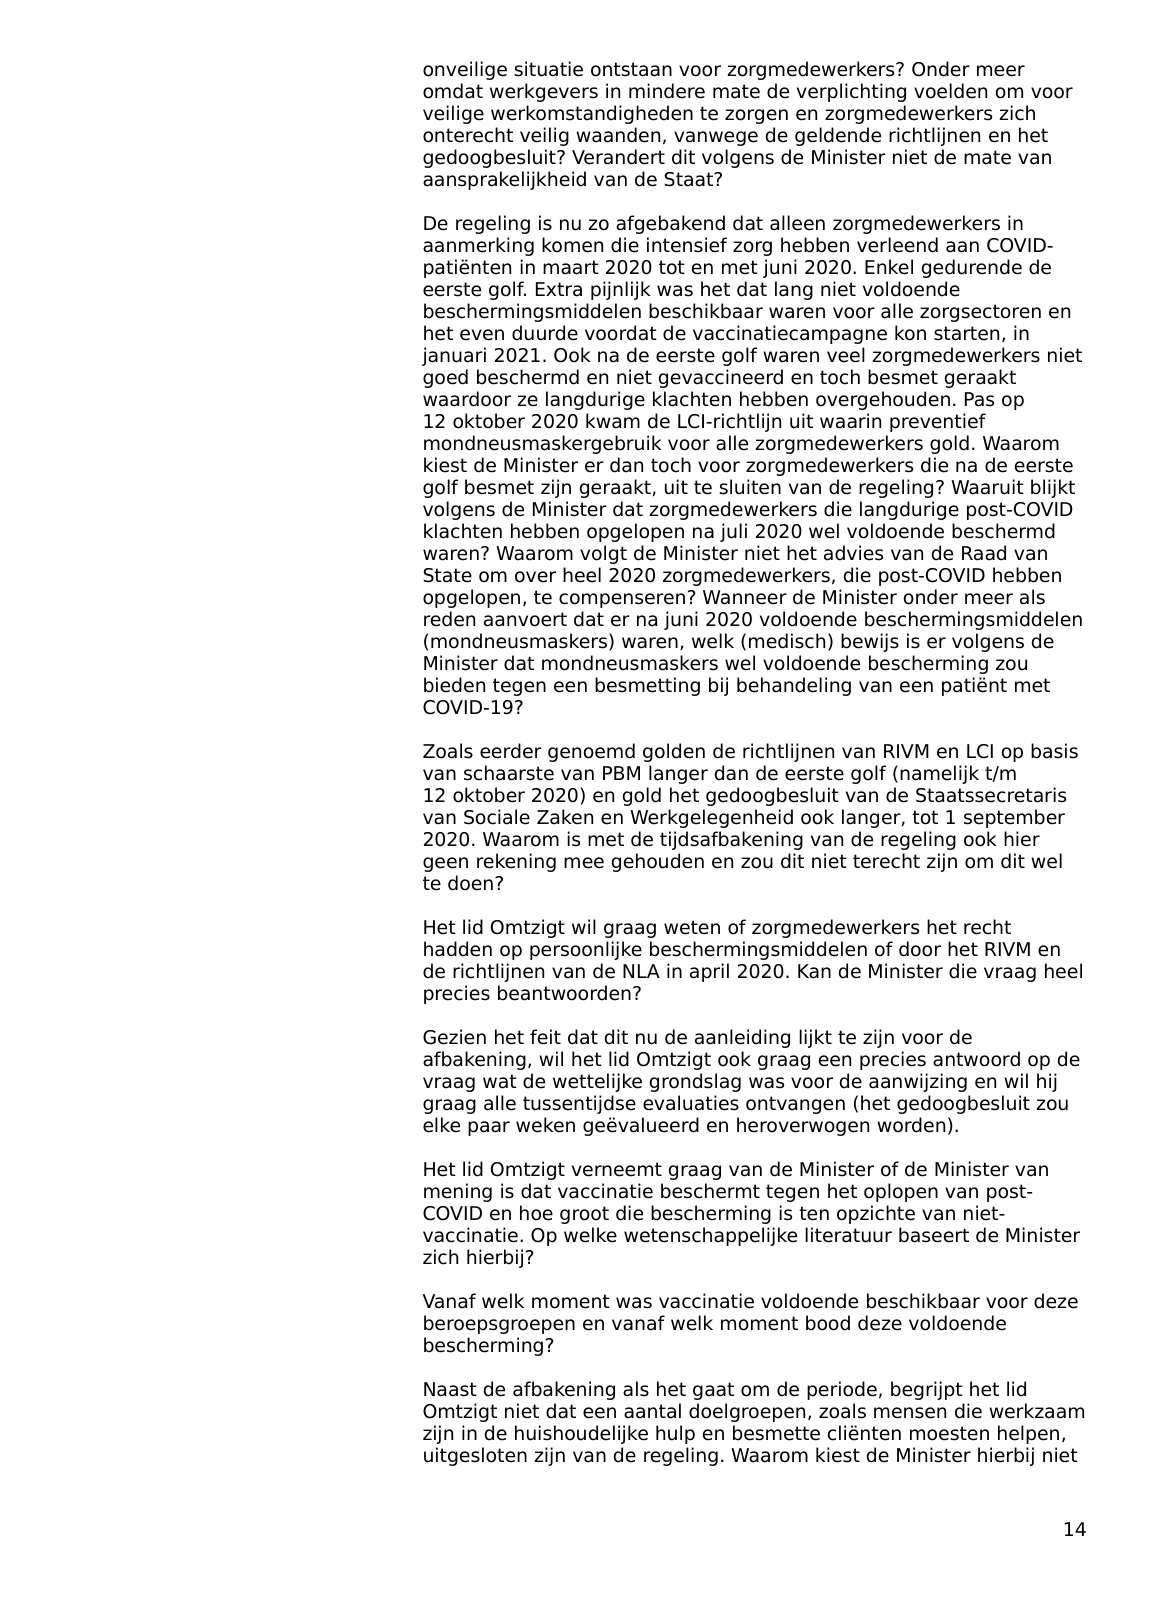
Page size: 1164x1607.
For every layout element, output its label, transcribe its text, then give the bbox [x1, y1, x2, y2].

text Gezien het feit dat dit nu de aanleiding lijkt te zijn voor de afbakening, wil het lid Omtzigt ook graag een precies antwoord op de vraag wat de wettelijke grondslag was voor de aanwijzing en wil hij graag alle tussentijdse evaluaties ontvangen (het gedoogbesluit zou elke paar weken geëvalueerd en heroverwogen worden). [422, 1027, 1087, 1137]
text Vanaf welk moment was vaccinatie voldoende beschikbaar voor deze beroepsgroepen en vanaf welk moment bood deze voldoende bescherming? [422, 1291, 1087, 1357]
text De regeling is nu zo afgebakend dat alleen zorgmedewerkers in aanmerking komen die intensief zorg hebben verleend aan COVID-patiënten in maart 2020 tot en met juni 2020. Enkel gedurende de eerste golf. Extra pijnlijk was het dat lang niet voldoende beschermingsmiddelen beschikbaar waren voor alle zorgsectoren en het even duurde voordat de vaccinatiecampagne kon starten, in januari 2021. Ook na de eerste golf waren veel zorgmedewerkers niet goed beschermd en niet gevaccineerd en toch besmet geraakt waardoor ze langdurige klachten hebben overgehouden. Pas op 12 oktober 2020 kwam de LCI-richtlijn uit waarin preventief mondneusmaskergebruik voor alle zorgmedewerkers gold. Waarom kiest de Minister er dan toch voor zorgmedewerkers die na de eerste golf besmet zijn geraakt, uit te sluiten van de regeling? Waaruit blijkt volgens de Minister dat zorgmedewerkers die langdurige post-COVID klachten hebben opgelopen na juli 2020 wel voldoende beschermd waren? Waarom volgt de Minister niet het advies van de Raad van State om over heel 2020 zorgmedewerkers, die post-COVID hebben opgelopen, te compenseren? Wanneer de Minister onder meer als reden aanvoert dat er na juni 2020 voldoende beschermingsmiddelen (mondneusmaskers) waren, welk (medisch) bewijs is er volgens de Minister dat mondneusmaskers wel voldoende bescherming zou bieden tegen een besmetting bij behandeling van een patiënt met COVID-19? [422, 213, 1087, 719]
text Naast de afbakening als het gaat om de periode, begrijpt het lid Omtzigt niet dat een aantal doelgroepen, zoals mensen die werkzaam zijn in de huishoudelijke hulp en besmette cliënten moesten helpen, uitgesloten zijn van de regeling. Waarom kiest de Minister hierbij niet [422, 1379, 1087, 1467]
text onveilige situatie ontstaan voor zorgmedewerkers? Onder meer omdat werkgevers in mindere mate de verplichting voelden om voor veilige werkomstandigheden te zorgen en zorgmedewerkers zich onterecht veilig waanden, vanwege de geldende richtlijnen en het gedoogbesluit? Verandert dit volgens de Minister niet de mate van aansprakelijkheid van de Staat? [422, 59, 1087, 191]
text Het lid Omtzigt wil graag weten of zorgmedewerkers het recht hadden op persoonlijke beschermingsmiddelen of door het RIVM en de richtlijnen van de NLA in april 2020. Kan de Minister die vraag heel precies beantwoorden? [422, 917, 1087, 1005]
text Het lid Omtzigt verneemt graag van de Minister of de Minister van mening is dat vaccinatie beschermt tegen het oplopen van post-COVID en hoe groot die bescherming is ten opzichte van niet-vaccinatie. Op welke wetenschappelijke literatuur baseert de Minister zich hierbij? [422, 1159, 1087, 1269]
text Zoals eerder genoemd golden de richtlijnen van RIVM en LCI op basis van schaarste van PBM langer dan de eerste golf (namelijk t/m 12 oktober 2020) en gold het gedoogbesluit van de Staatssecretaris van Sociale Zaken en Werkgelegenheid ook langer, tot 1 september 2020. Waarom is met de tijdsafbakening van de regeling ook hier geen rekening mee gehouden en zou dit niet terecht zijn om dit wel te doen? [422, 741, 1087, 895]
